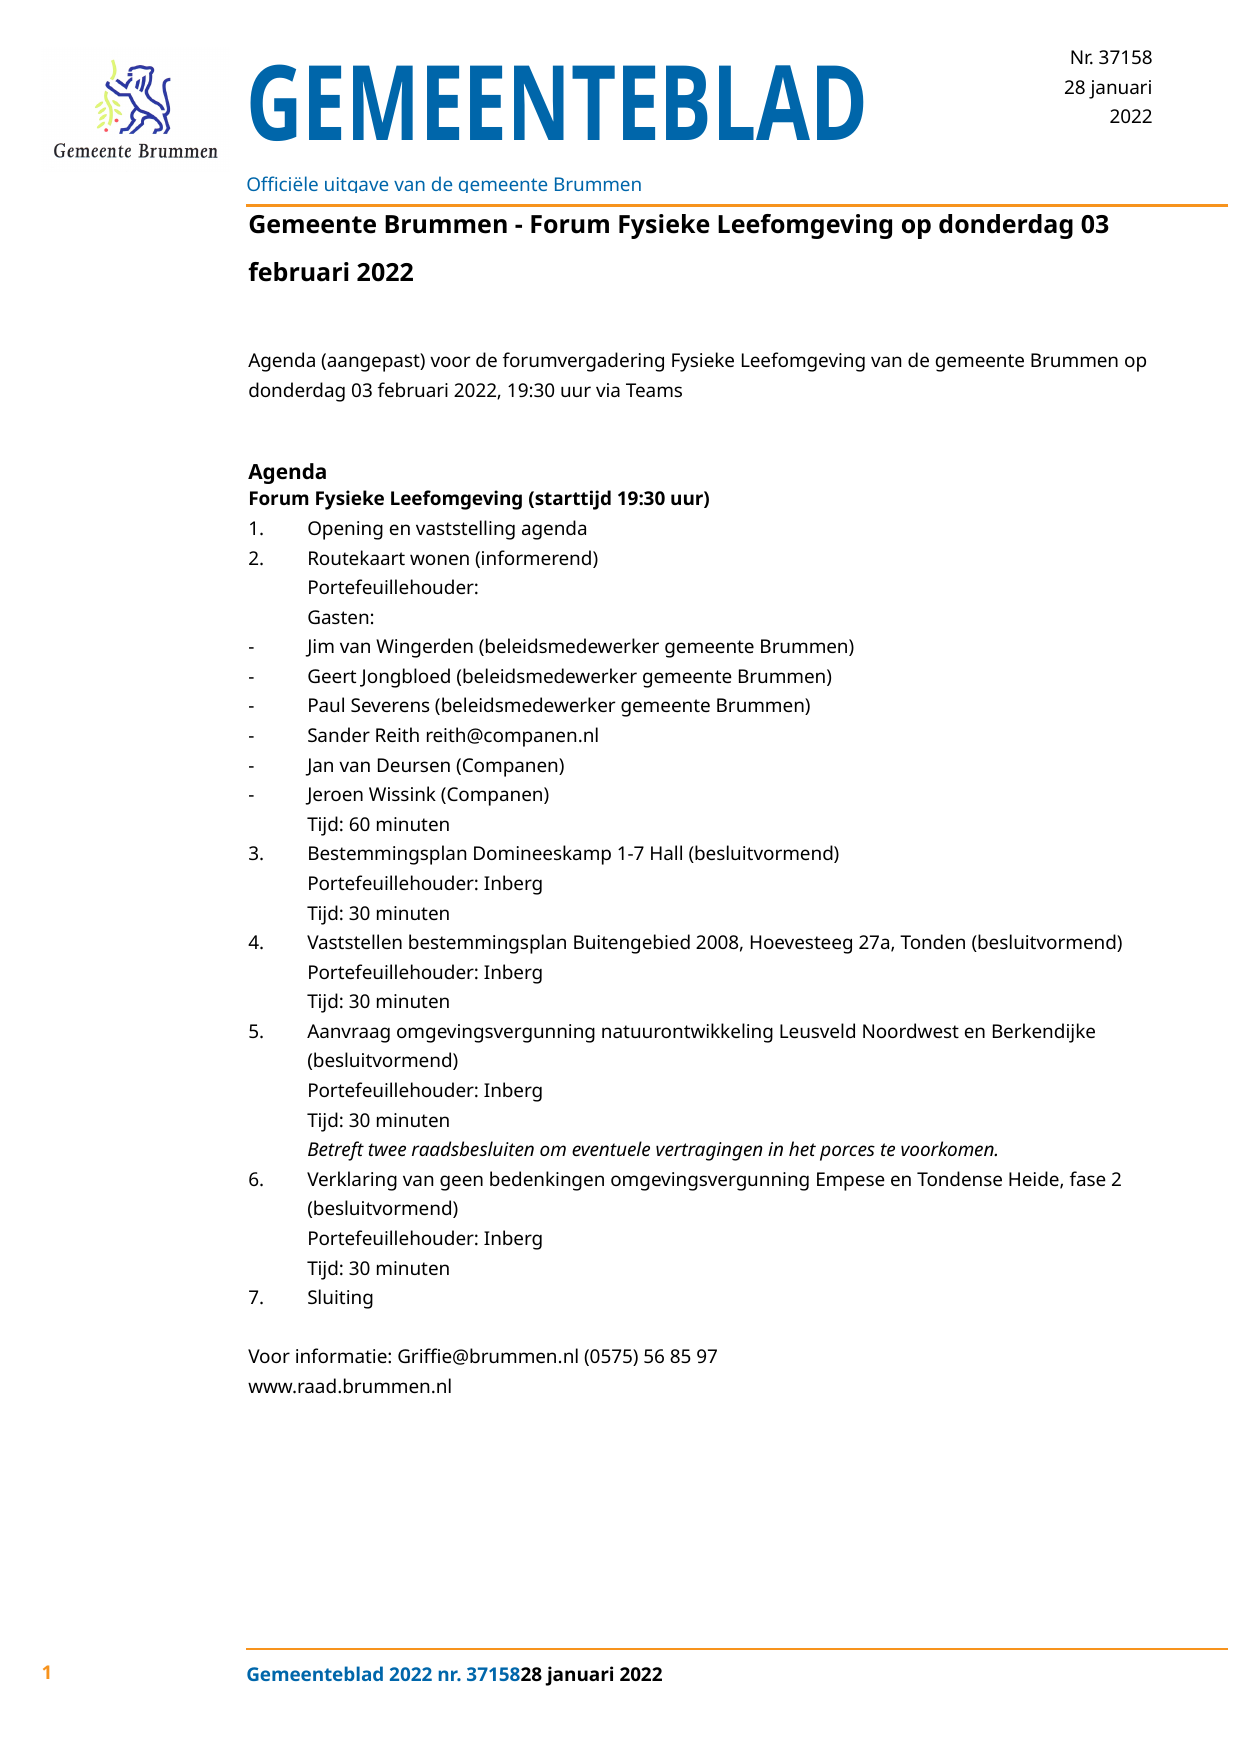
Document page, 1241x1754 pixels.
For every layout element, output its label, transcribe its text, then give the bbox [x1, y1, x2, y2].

list Tijd: 30 minuten [248, 1107, 1152, 1132]
list Portefeuillehouder: Inberg [248, 1077, 1152, 1103]
list Geert Jongbloed (beleidsmedewerker gemeente Brummen) [248, 663, 1152, 689]
list Tijd: 30 minuten [248, 900, 1152, 925]
list Jeroen Wissink (Companen) [248, 781, 1152, 807]
list Sander Reith reith@companen.nl [248, 722, 1152, 748]
list Paul Severens (beleidsmedewerker gemeente Brummen) [248, 693, 1152, 718]
list Tijd: 60 minuten [248, 811, 1152, 837]
list Portefeuillehouder: Inberg [248, 959, 1152, 984]
list Opening en vaststelling agenda [248, 515, 1152, 541]
list Aanvraag omgevingsvergunning natuurontwikkeling Leusveld Noordwest en Berkendijke (besluitvormend) [248, 1018, 1152, 1073]
picture [41, 47, 231, 172]
text Agenda (aangepast) voor de forumvergadering Fysieke Leefomgeving van de gemeente Brummen op donderdag 03 februari 2022, 19:30 uur via Teams [248, 347, 1152, 403]
list Portefeuillehouder: [248, 574, 1152, 600]
list Tijd: 30 minuten [248, 988, 1152, 1014]
list Vaststellen bestemmingsplan Buitengebied 2008, Hoevesteeg 27a, Tonden (besluitvormend) [248, 929, 1152, 955]
list Jim van Wingerden (beleidsmedewerker gemeente Brummen) [248, 633, 1152, 659]
list Bestemmingsplan Domineeskamp 1-7 Hall (besluitvormend) [248, 841, 1152, 866]
list Jan van Deursen (Companen) [248, 752, 1152, 777]
text www.raad.brummen.nl [248, 1373, 1152, 1399]
list Portefeuillehouder: Inberg [248, 870, 1152, 896]
list Verklaring van geen bedenkingen omgevingsvergunning Empese en Tondense Heide, fase 2 (besluitvormend) [248, 1166, 1152, 1221]
list Sluiting [248, 1284, 1152, 1310]
list Gasten: [248, 604, 1152, 629]
text Gemeente Brummen - Forum Fysieke Leefomgeving op donderdag 03 februari 2022 [248, 207, 1152, 288]
text Agenda [248, 457, 1152, 486]
list Tijd: 30 minuten [248, 1255, 1152, 1280]
text Forum Fysieke Leefomgeving (starttijd 19:30 uur) [248, 486, 1152, 511]
text Voor informatie: Griffie@brummen.nl (0575) 56 85 97 [248, 1343, 1152, 1369]
list Betreft twee raadsbesluiten om eventuele vertragingen in het porces te voorkomen. [248, 1136, 1152, 1162]
list Routekaart wonen (informerend) [248, 545, 1152, 570]
list Portefeuillehouder: Inberg [248, 1225, 1152, 1251]
